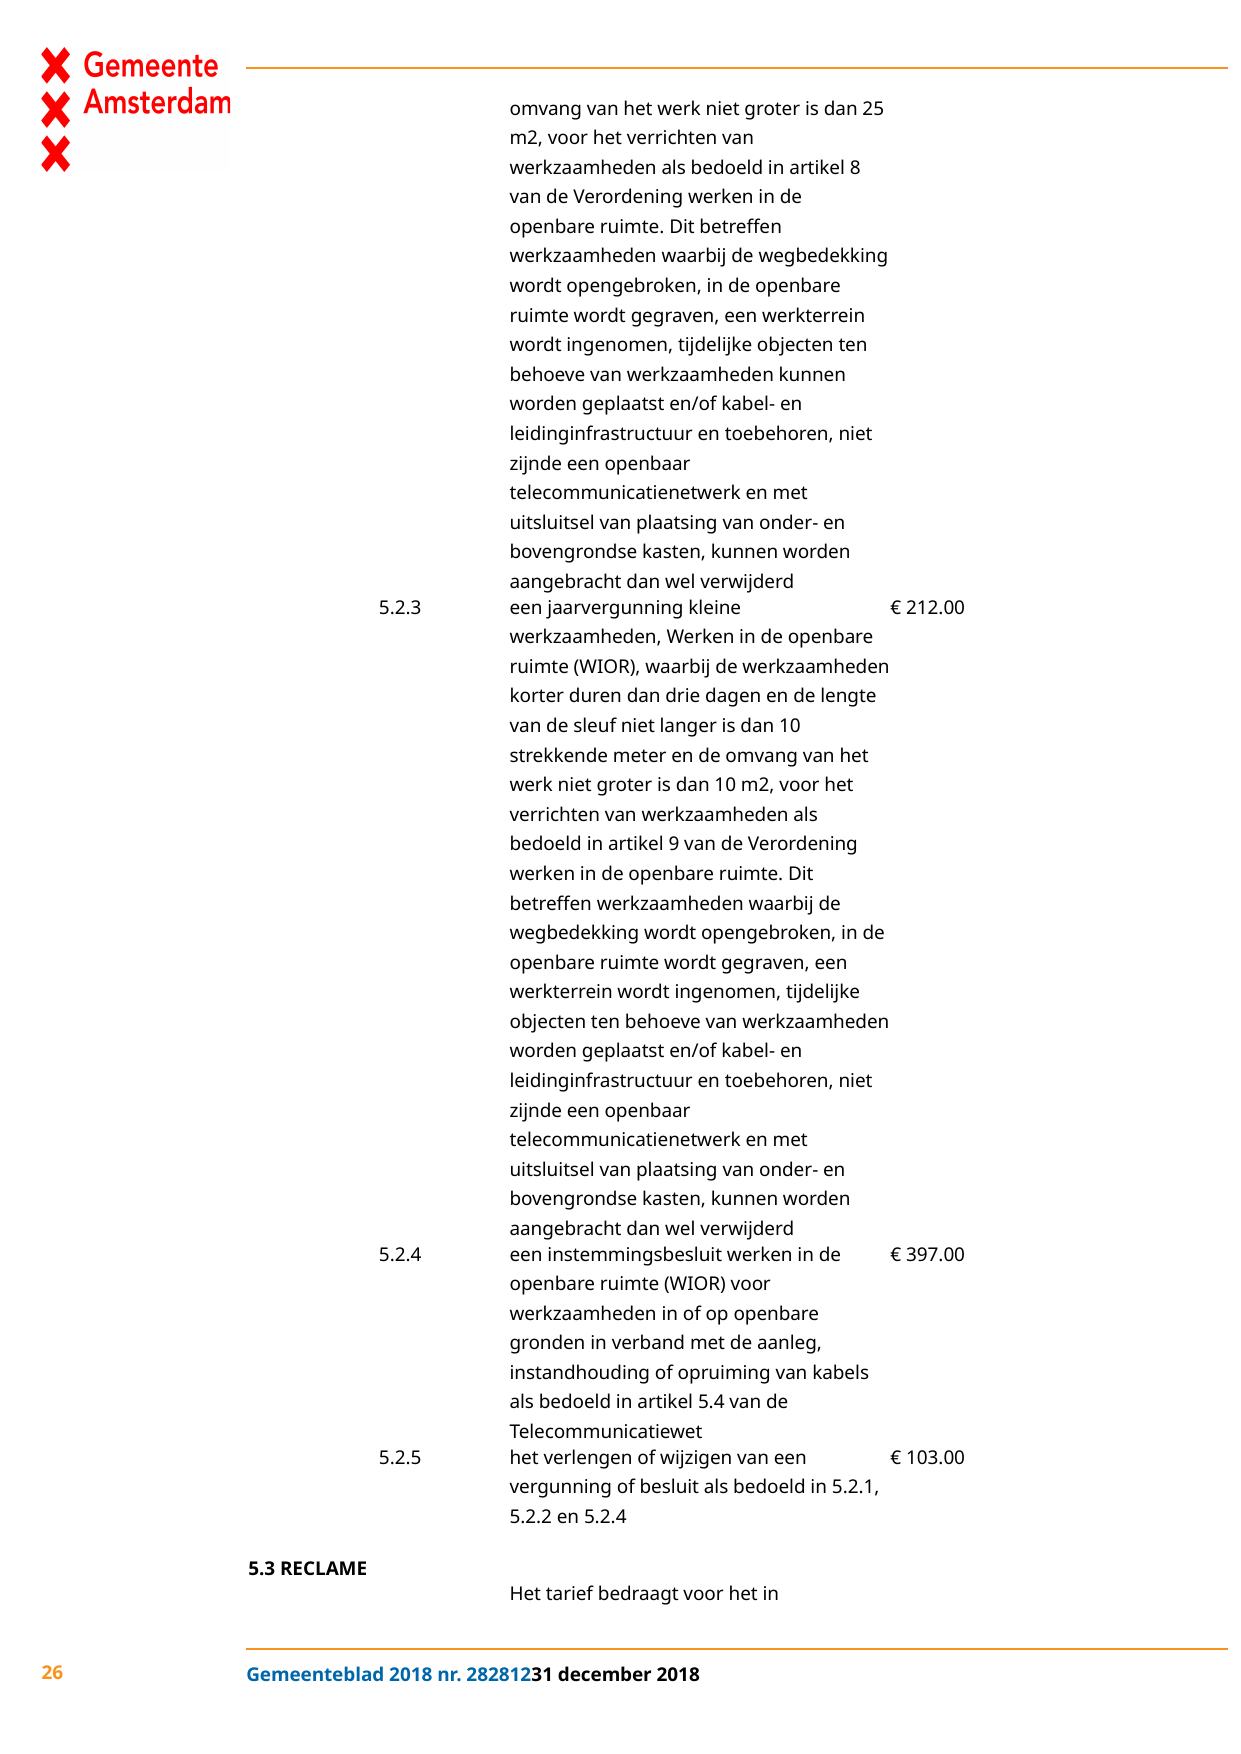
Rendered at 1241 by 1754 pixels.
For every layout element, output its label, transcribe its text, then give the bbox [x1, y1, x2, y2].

table_cell [379, 95, 509, 594]
table_cell Het tarief bedraagt voor het in [509, 1580, 890, 1606]
table_cell [890, 95, 1021, 594]
table_cell [248, 95, 379, 594]
table_cell [248, 1241, 379, 1444]
table_cell omvang van het werk niet groter is dan 25 m2, voor het verrichten van werkzaamheden als bedoeld in artikel 8 van de Verordening werken in de openbare ruimte. Dit betreffen werkzaamheden waarbij de wegbedekking wordt opengebroken, in de openbare ruimte wordt gegraven, een werkterrein wordt ingenomen, tijdelijke objecten ten behoeve van werkzaamheden kunnen worden geplaatst en/of kabel- en leidinginfrastructuur en toebehoren, niet zijnde een openbaar telecommunicatienetwerk en met uitsluitsel van plaatsing van onder- en bovengrondse kasten, kunnen worden aangebracht dan wel verwijderd [509, 95, 890, 594]
table_cell [890, 1529, 1021, 1555]
table_cell [248, 1580, 379, 1606]
table_cell [248, 1529, 379, 1555]
table_cell 5.2.4 [379, 1241, 509, 1444]
table_cell 5.2.5 [379, 1444, 509, 1529]
table_cell [509, 1529, 890, 1555]
table_cell een jaarvergunning kleine werkzaamheden, Werken in de openbare ruimte (WIOR), waarbij de werkzaamheden korter duren dan drie dagen en de lengte van de sleuf niet langer is dan 10 strekkende meter en de omvang van het werk niet groter is dan 10 m2, voor het verrichten van werkzaamheden als bedoeld in artikel 9 van de Verordening werken in de openbare ruimte. Dit betreffen werkzaamheden waarbij de wegbedekking wordt opengebroken, in de openbare ruimte wordt gegraven, een werkterrein wordt ingenomen, tijdelijke objecten ten behoeve van werkzaamheden worden geplaatst en/of kabel- en leidinginfrastructuur en toebehoren, niet zijnde een openbaar telecommunicatienetwerk en met uitsluitsel van plaatsing van onder- en bovengrondse kasten, kunnen worden aangebracht dan wel verwijderd [509, 594, 890, 1241]
table_cell [248, 1444, 379, 1529]
table_cell [890, 1555, 1021, 1580]
table_cell [379, 1580, 509, 1606]
table_cell [379, 1529, 509, 1555]
table_cell € 103.00 [890, 1444, 1021, 1529]
table_cell het verlengen of wijzigen van een vergunning of besluit als bedoeld in 5.2.1, 5.2.2 en 5.2.4 [509, 1444, 890, 1529]
table_cell € 397.00 [890, 1241, 1021, 1444]
picture [41, 47, 231, 172]
table_cell [890, 1580, 1021, 1606]
table_cell 5.2.3 [379, 594, 509, 1241]
table_cell [248, 594, 379, 1241]
table_cell 5.3 RECLAME [248, 1555, 890, 1580]
table_cell € 212.00 [890, 594, 1021, 1241]
table_cell een instemmingsbesluit werken in de openbare ruimte (WIOR) voor werkzaamheden in of op openbare gronden in verband met de aanleg, instandhouding of opruiming van kabels als bedoeld in artikel 5.4 van de Telecommunicatiewet [509, 1241, 890, 1444]
